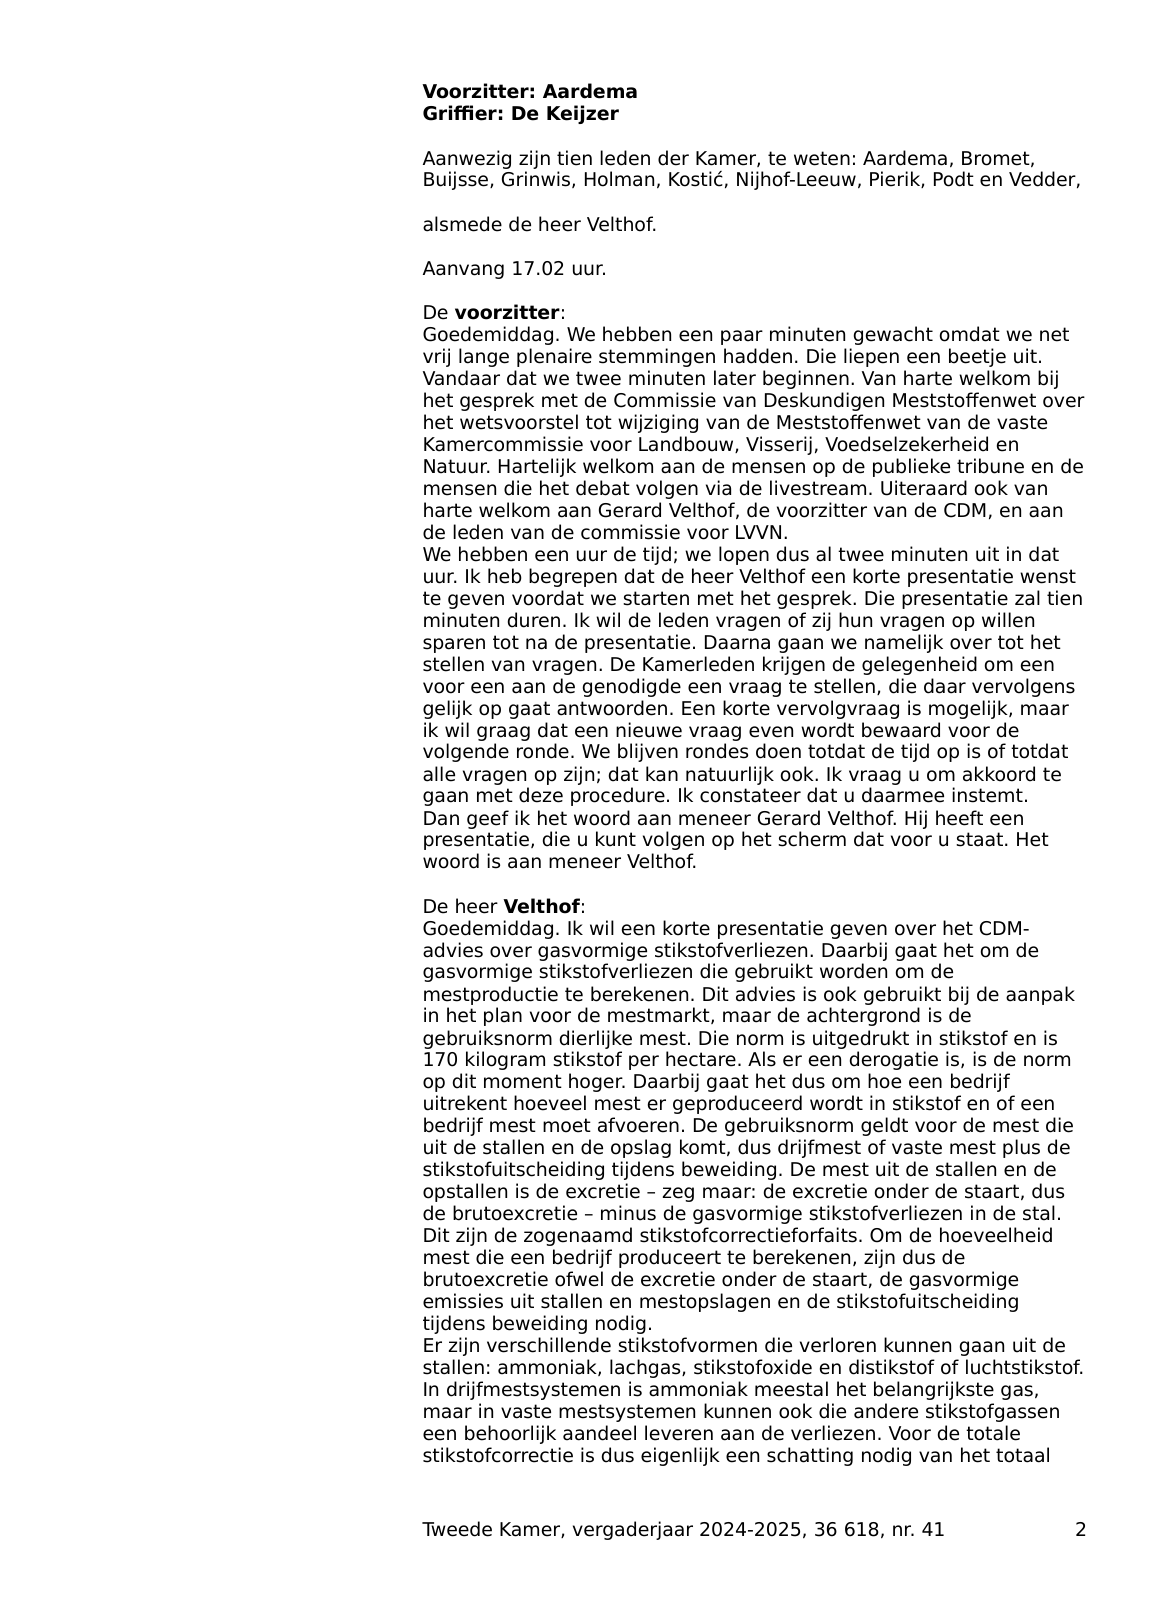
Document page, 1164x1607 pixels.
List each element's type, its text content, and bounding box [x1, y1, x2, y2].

text Goedemiddag. Ik wil een korte presentatie geven over het CDM-advies over gasvormige stikstofverliezen. Daarbij gaat het om de gasvormige stikstofverliezen die gebruikt worden om de mestproductie te berekenen. Dit advies is ook gebruikt bij de aanpak in het plan voor de mestmarkt, maar de achtergrond is de gebruiksnorm dierlijke mest. Die norm is uitgedrukt in stikstof en is 170 kilogram stikstof per hectare. Als er een derogatie is, is de norm op dit moment hoger. Daarbij gaat het dus om hoe een bedrijf uitrekent hoeveel mest er geproduceerd wordt in stikstof en of een bedrijf mest moet afvoeren. De gebruiksnorm geldt voor de mest die uit de stallen en de opslag komt, dus drijfmest of vaste mest plus de stikstofuitscheiding tijdens beweiding. De mest uit de stallen en de opstallen is de excretie – zeg maar: de excretie onder de staart, dus de brutoexcretie – minus de gasvormige stikstofverliezen in de stal. Dit zijn de zogenaamd stikstofcorrectieforfaits. Om de hoeveelheid mest die een bedrijf produceert te berekenen, zijn dus de brutoexcretie ofwel de excretie onder de staart, de gasvormige emissies uit stallen en mestopslagen en de stikstofuitscheiding tijdens beweiding nodig. [422, 917, 1087, 1335]
text Aanwezig zijn tien leden der Kamer, te weten: Aardema, Bromet, Buijsse, Grinwis, Holman, Kostić, Nijhof-Leeuw, Pierik, Podt en Vedder, [422, 147, 1087, 191]
text We hebben een uur de tijd; we lopen dus al twee minuten uit in dat uur. Ik heb begrepen dat de heer Velthof een korte presentatie wenst te geven voordat we starten met het gesprek. Die presentatie zal tien minuten duren. Ik wil de leden vragen of zij hun vragen op willen sparen tot na de presentatie. Daarna gaan we namelijk over tot het stellen van vragen. De Kamerleden krijgen de gelegenheid om een voor een aan de genodigde een vraag te stellen, die daar vervolgens gelijk op gaat antwoorden. Een korte vervolgvraag is mogelijk, maar ik wil graag dat een nieuwe vraag even wordt bewaard voor de volgende ronde. We blijven rondes doen totdat de tijd op is of totdat alle vragen op zijn; dat kan natuurlijk ook. Ik vraag u om akkoord te gaan met deze procedure. Ik constateer dat u daarmee instemt. [422, 544, 1087, 807]
text Voorzitter: Aardema [422, 81, 1087, 103]
text De voorzitter: [422, 302, 1087, 324]
text Aanvang 17.02 uur. [422, 258, 1087, 280]
text De heer Velthof: [422, 896, 1087, 917]
text Er zijn verschillende stikstofvormen die verloren kunnen gaan uit de stallen: ammoniak, lachgas, stikstofoxide en distikstof of luchtstikstof. In drijfmestsystemen is ammoniak meestal het belangrijkste gas, maar in vaste mestsystemen kunnen ook die andere stikstofgassen een behoorlijk aandeel leveren aan de verliezen. Voor de totale stikstofcorrectie is dus eigenlijk een schatting nodig van het totaal [422, 1335, 1087, 1467]
text Griffier: De Keijzer [422, 103, 1087, 125]
text alsmede de heer Velthof. [422, 213, 1087, 236]
text Dan geef ik het woord aan meneer Gerard Velthof. Hij heeft een presentatie, die u kunt volgen op het scherm dat voor u staat. Het woord is aan meneer Velthof. [422, 807, 1087, 873]
text Goedemiddag. We hebben een paar minuten gewacht omdat we net vrij lange plenaire stemmingen hadden. Die liepen een beetje uit. Vandaar dat we twee minuten later beginnen. Van harte welkom bij het gesprek met de Commissie van Deskundigen Meststoffenwet over het wetsvoorstel tot wijziging van de Meststoffenwet van de vaste Kamercommissie voor Landbouw, Visserij, Voedselzekerheid en Natuur. Hartelijk welkom aan de mensen op de publieke tribune en de mensen die het debat volgen via de livestream. Uiteraard ook van harte welkom aan Gerard Velthof, de voorzitter van de CDM, en aan de leden van de commissie voor LVVN. [422, 324, 1087, 544]
